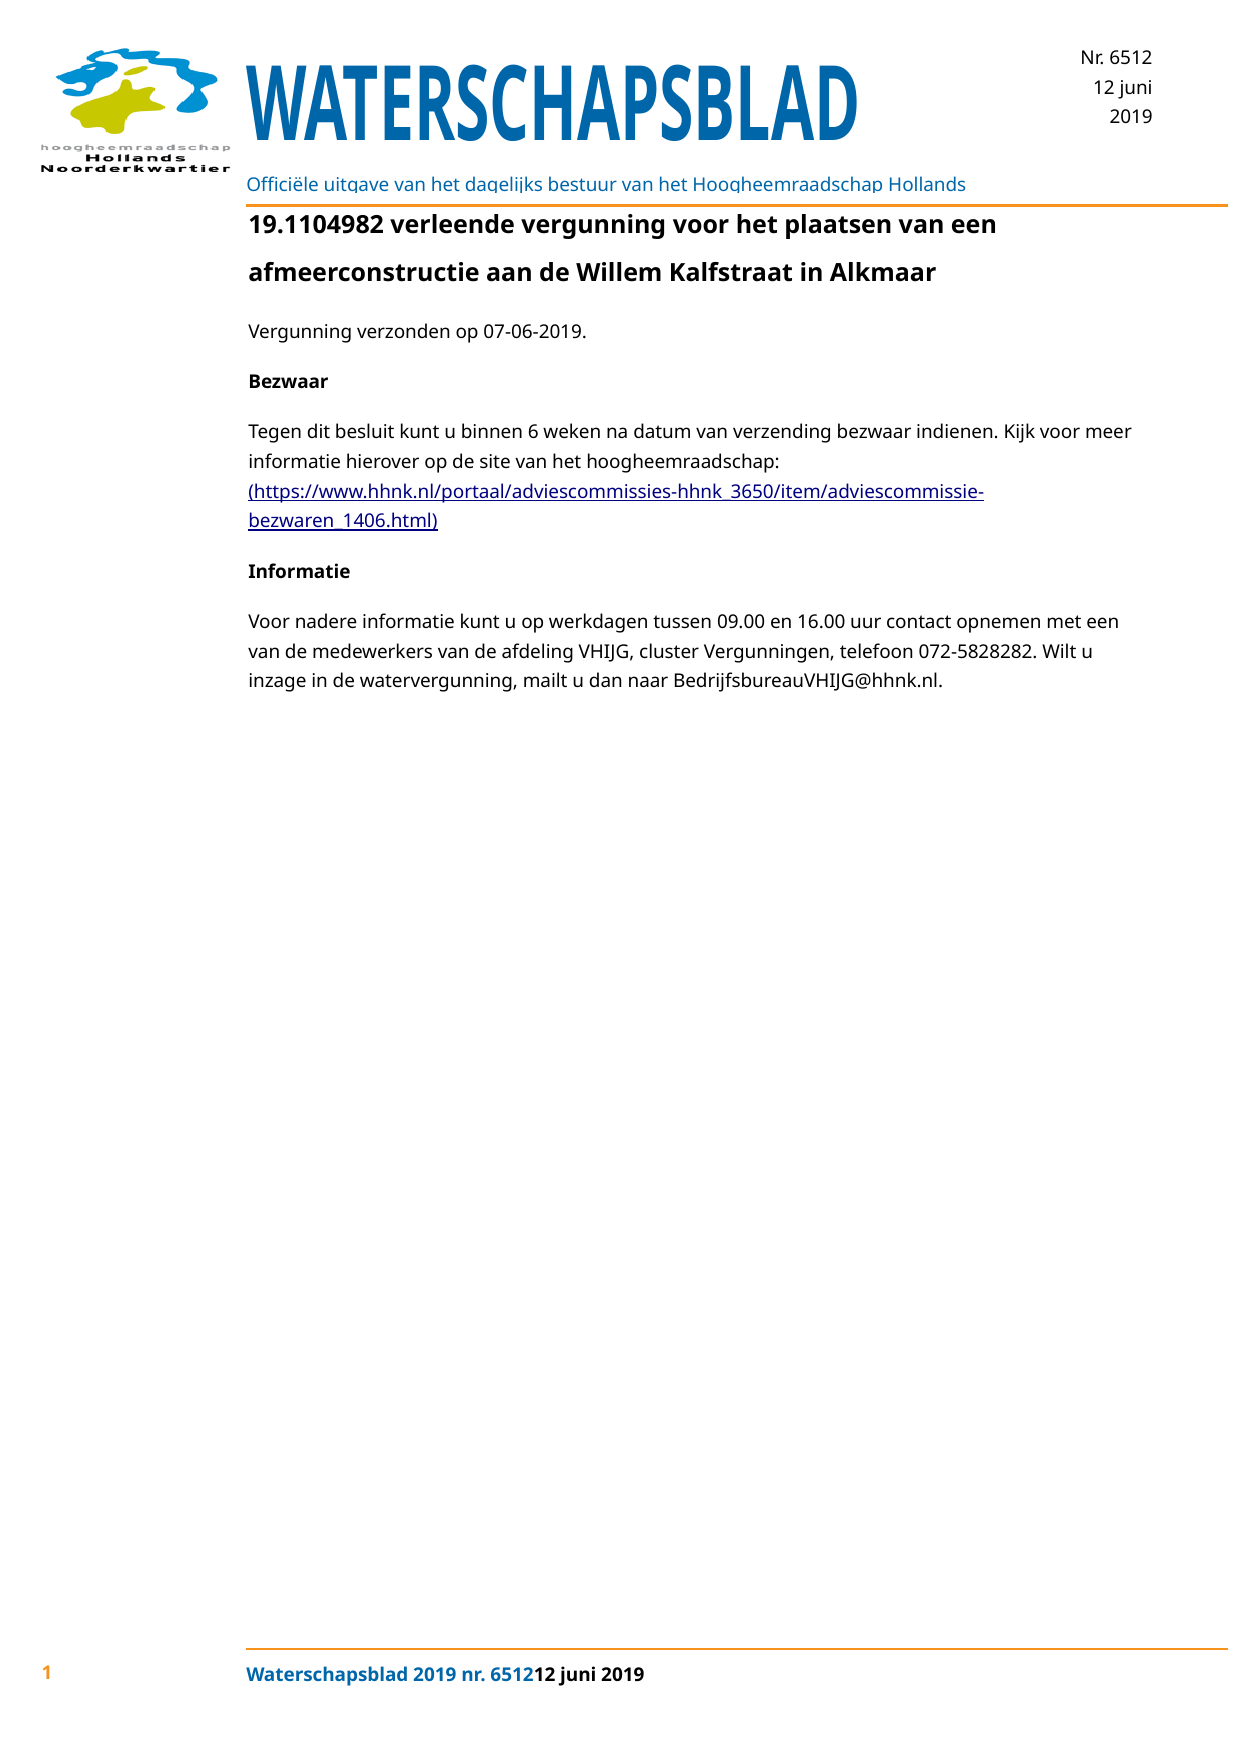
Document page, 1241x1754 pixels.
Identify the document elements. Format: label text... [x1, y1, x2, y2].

text Vergunning verzonden op 07-06-2019. [248, 318, 1152, 344]
text 19.1104982 verleende vergunning voor het plaatsen van een afmeerconstructie aan de Willem Kalfstraat in Alkmaar [248, 207, 1152, 288]
text Informatie [248, 558, 1152, 584]
text Bezwaar [248, 368, 1152, 394]
text Voor nadere informatie kunt u op werkdagen tussen 09.00 en 16.00 uur contact opnemen met een van de medewerkers van de afdeling VHIJG, cluster Vergunningen, telefoon 072-5828282. Wilt u inzage in de watervergunning, mailt u dan naar BedrijfsbureauVHIJG@hhnk.nl. [248, 608, 1152, 693]
text Tegen dit besluit kunt u binnen 6 weken na datum van verzending bezwaar indienen. Kijk voor meer informatie hierover op de site van het hoogheemraadschap: (https://www.hhnk.nl/portaal/adviescommissies-hhnk_3650/item/adviescommissie-bezwaren_1406.html) [248, 419, 1152, 533]
picture [41, 47, 231, 172]
